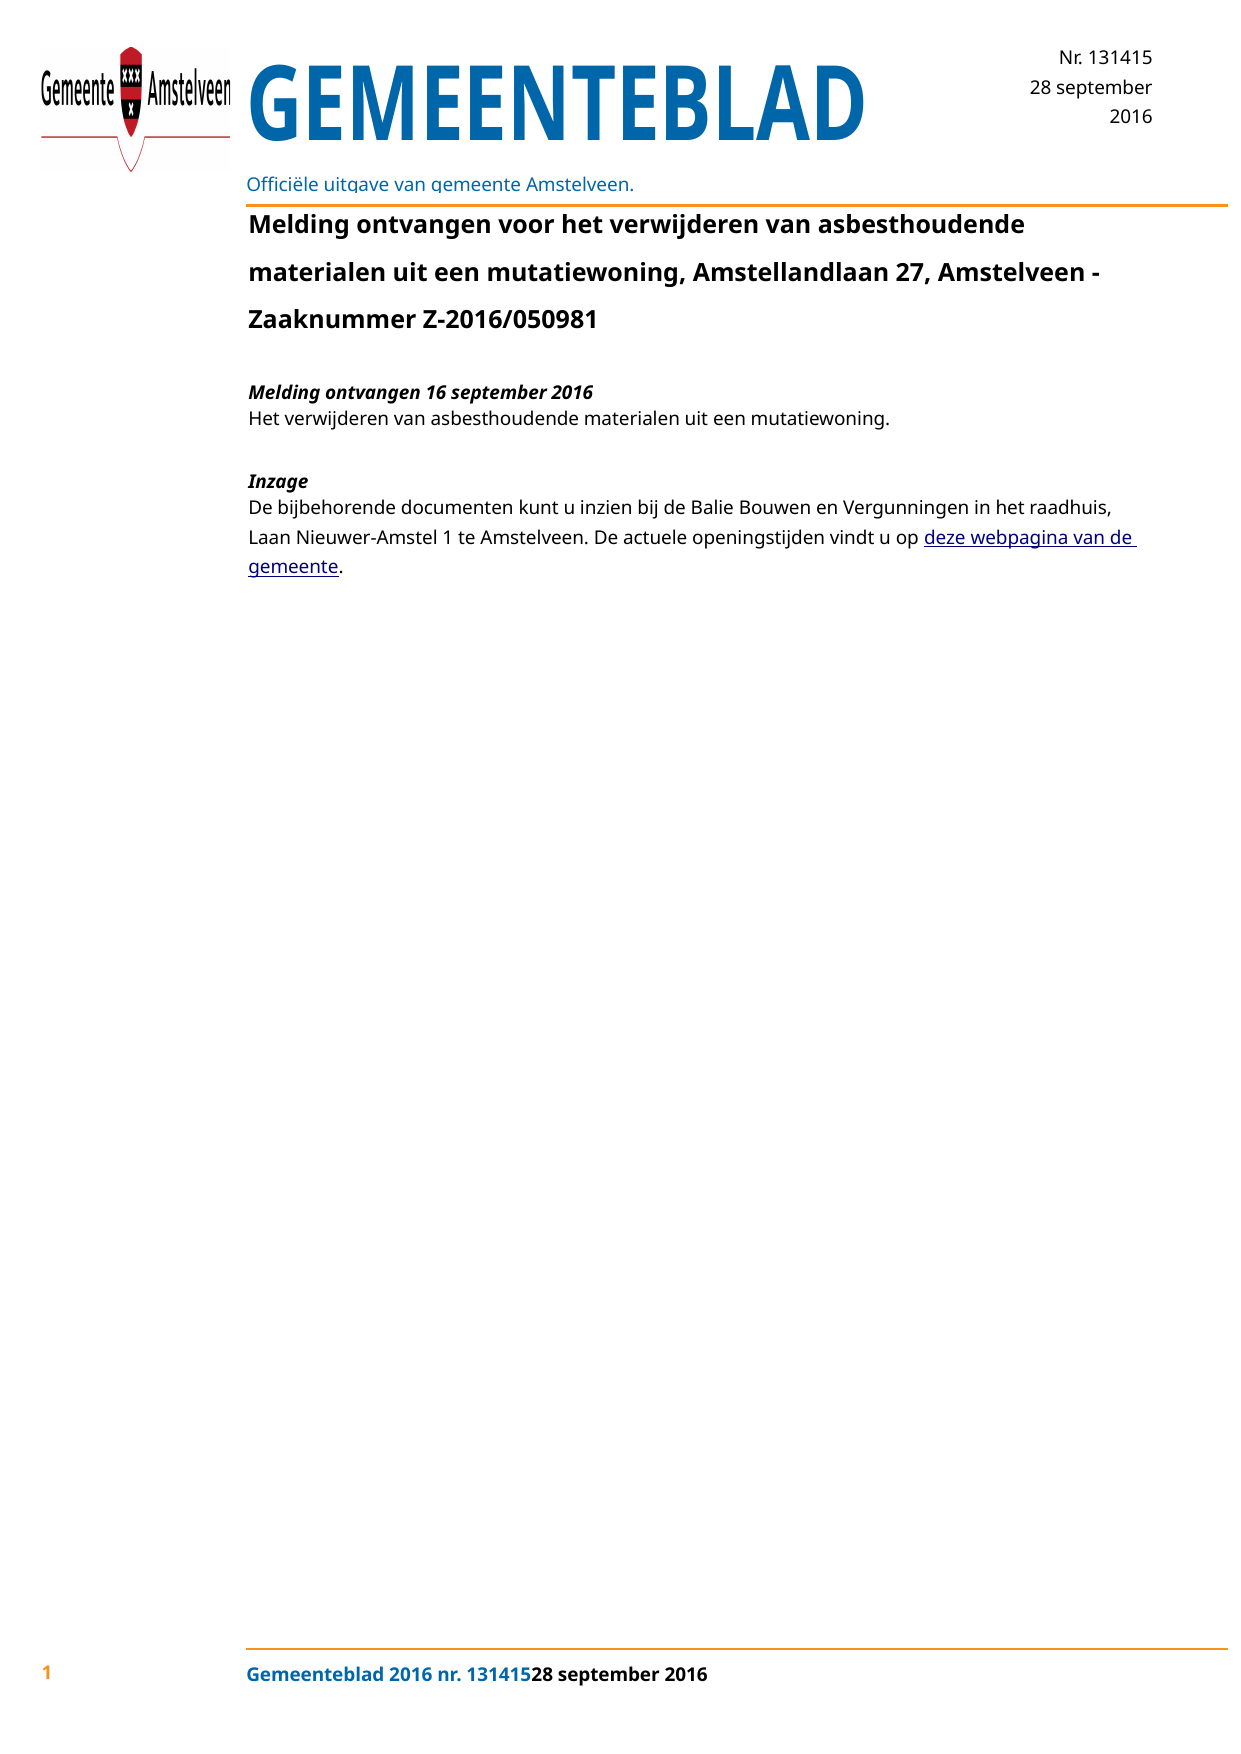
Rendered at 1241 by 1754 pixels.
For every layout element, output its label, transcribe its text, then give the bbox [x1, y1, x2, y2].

text Inzage [248, 469, 1152, 494]
text De bijbehorende documenten kunt u inzien bij de Balie Bouwen en Vergunningen in het raadhuis, Laan Nieuwer-Amstel 1 te Amstelveen. De actuele openingstijden vindt u op deze webpagina van de gemeente. [248, 494, 1152, 579]
text Het verwijderen van asbesthoudende materialen uit een mutatiewoning. [248, 405, 1152, 431]
picture [41, 47, 231, 172]
text Melding ontvangen voor het verwijderen van asbesthoudende materialen uit een mutatiewoning, Amstellandlaan 27, Amstelveen - Zaaknummer Z-2016/050981 [248, 207, 1152, 336]
text Melding ontvangen 16 september 2016 [248, 379, 1152, 405]
